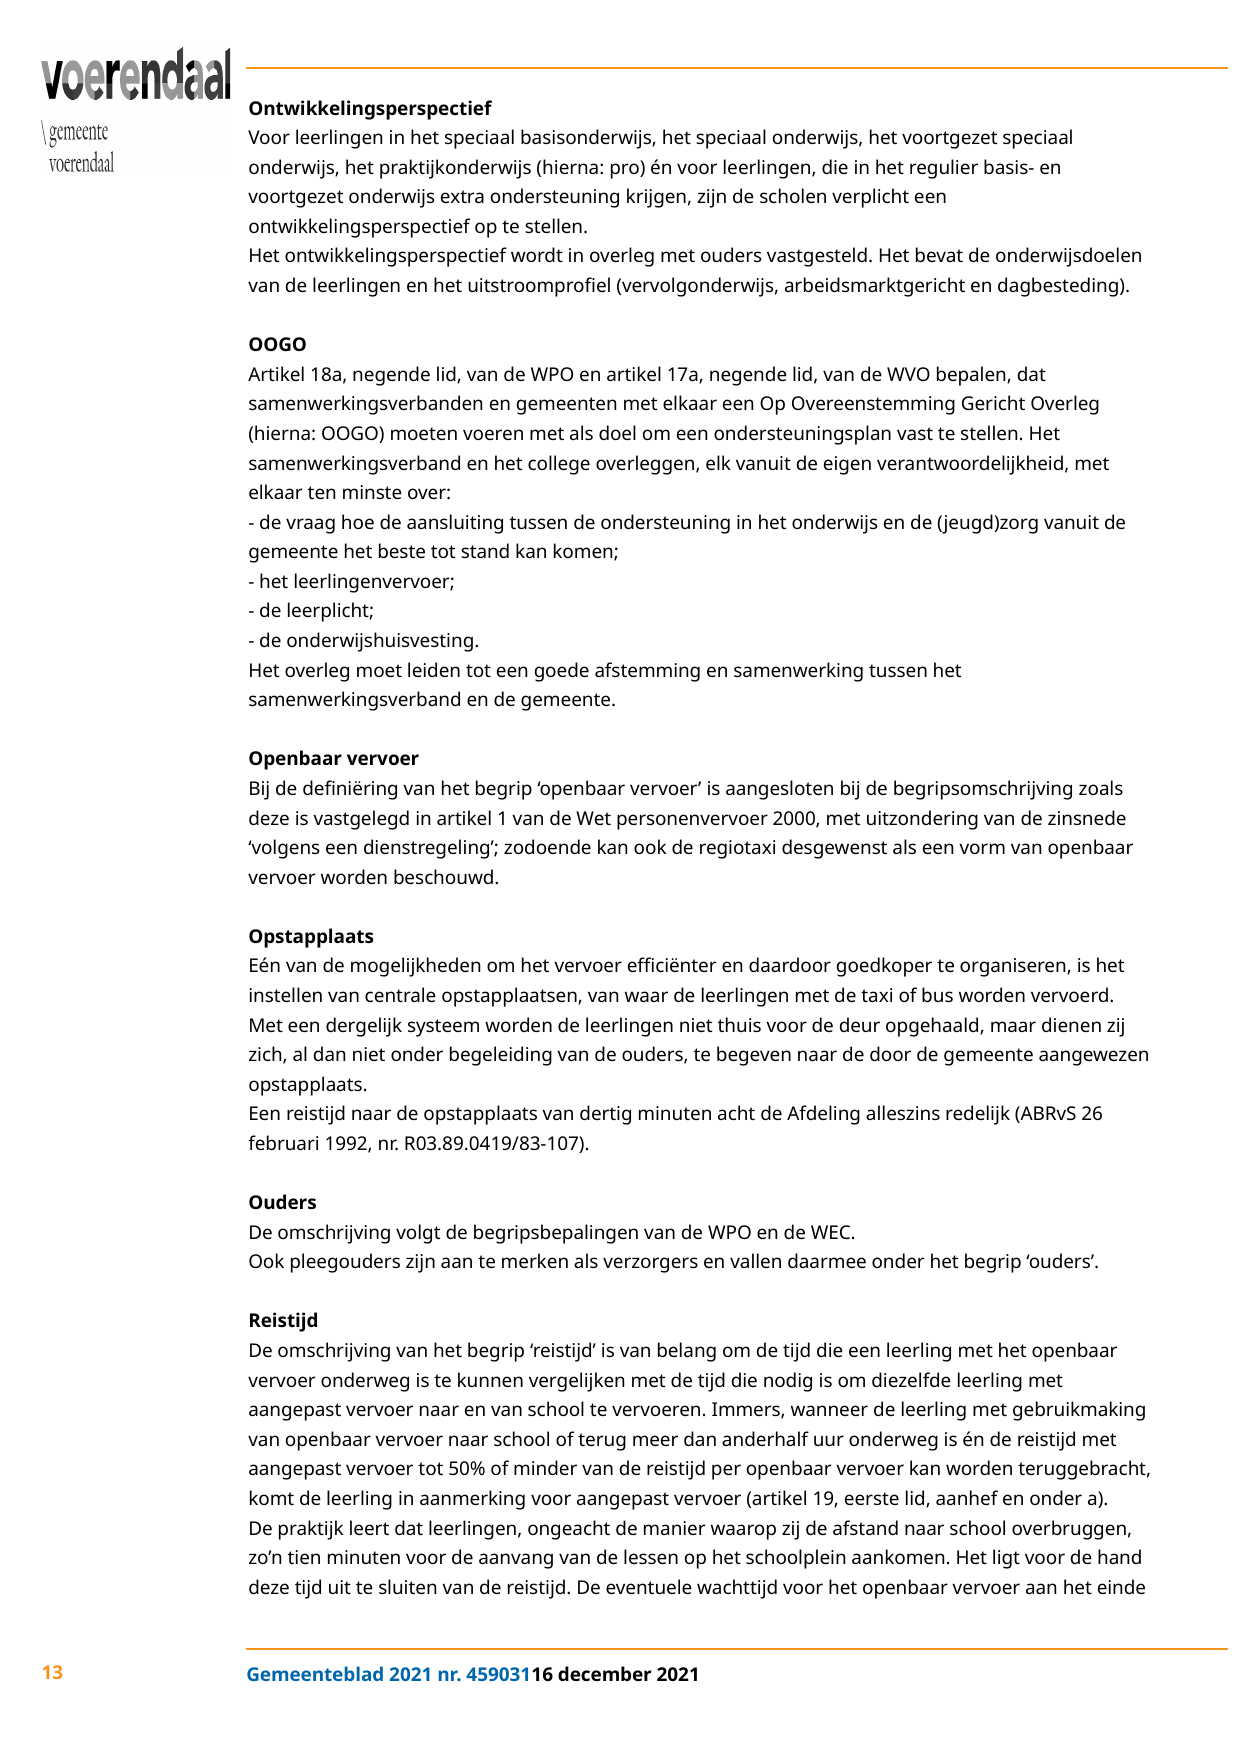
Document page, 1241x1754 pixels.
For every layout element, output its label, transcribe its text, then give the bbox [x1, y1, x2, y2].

text Eén van de mogelijkheden om het vervoer efficiënter en daardoor goedkoper te organiseren, is het instellen van centrale opstapplaatsen, van waar de leerlingen met de taxi of bus worden vervoerd. Met een dergelijk systeem worden de leerlingen niet thuis voor de deur opgehaald, maar dienen zij zich, al dan niet onder begeleiding van de ouders, te begeven naar de door de gemeente aangewezen opstapplaats. [248, 953, 1152, 1097]
picture [41, 47, 231, 172]
text - de onderwijshuisvesting. [248, 627, 1152, 653]
text Ook pleegouders zijn aan te merken als verzorgers en vallen daarmee onder het begrip ‘ouders’. [248, 1248, 1152, 1274]
text Reistijd [248, 1308, 1152, 1333]
text Opstapplaats [248, 923, 1152, 949]
text Een reistijd naar de opstapplaats van dertig minuten acht de Afdeling alleszins redelijk (ABRvS 26 februari 1992, nr. R03.89.0419/83-107). [248, 1101, 1152, 1156]
text Ouders [248, 1189, 1152, 1215]
text Ontwikkelingsperspectief [248, 95, 1152, 121]
text Het overleg moet leiden tot een goede afstemming en samenwerking tussen het samenwerkingsverband en de gemeente. [248, 657, 1152, 712]
text De omschrijving van het begrip ‘reistijd’ is van belang om de tijd die een leerling met het openbaar vervoer onderweg is te kunnen vergelijken met de tijd die nodig is om diezelfde leerling met aangepast vervoer naar en van school te vervoeren. Immers, wanneer de leerling met gebruikmaking van openbaar vervoer naar school of terug meer dan anderhalf uur onderweg is én de reistijd met aangepast vervoer tot 50% of minder van de reistijd per openbaar vervoer kan worden teruggebracht, komt de leerling in aanmerking voor aangepast vervoer (artikel 19, eerste lid, aanhef en onder a). [248, 1337, 1152, 1511]
text Het ontwikkelingsperspectief wordt in overleg met ouders vastgesteld. Het bevat de onderwijsdoelen van de leerlingen en het uitstroomprofiel (vervolgonderwijs, arbeidsmarktgericht en dagbesteding). [248, 243, 1152, 298]
text Openbaar vervoer [248, 746, 1152, 771]
text De praktijk leert dat leerlingen, ongeacht de manier waarop zij de afstand naar school overbruggen, zo’n tien minuten voor de aanvang van de lessen op het schoolplein aankomen. Het ligt voor de hand deze tijd uit te sluiten van de reistijd. De eventuele wachttijd voor het openbaar vervoer aan het einde [248, 1515, 1152, 1600]
text OOGO [248, 331, 1152, 357]
text - de vraag hoe de aansluiting tussen de ondersteuning in het onderwijs en de (jeugd)zorg vanuit de gemeente het beste tot stand kan komen; [248, 509, 1152, 564]
text Bij de definiëring van het begrip ‘openbaar vervoer’ is aangesloten bij de begripsomschrijving zoals deze is vastgelegd in artikel 1 van de Wet personenvervoer 2000, met uitzondering van de zinsnede ‘volgens een dienstregeling’; zodoende kan ook de regiotaxi desgewenst als een vorm van openbaar vervoer worden beschouwd. [248, 775, 1152, 890]
text - het leerlingenvervoer; [248, 568, 1152, 594]
text Artikel 18a, negende lid, van de WPO en artikel 17a, negende lid, van de WVO bepalen, dat samenwerkingsverbanden en gemeenten met elkaar een Op Overeenstemming Gericht Overleg (hierna: OOGO) moeten voeren met als doel om een ondersteuningsplan vast te stellen. Het samenwerkingsverband en het college overleggen, elk vanuit de eigen verantwoordelijkheid, met elkaar ten minste over: [248, 361, 1152, 505]
text Voor leerlingen in het speciaal basisonderwijs, het speciaal onderwijs, het voortgezet speciaal onderwijs, het praktijkonderwijs (hierna: pro) én voor leerlingen, die in het regulier basis- en voortgezet onderwijs extra ondersteuning krijgen, zijn de scholen verplicht een ontwikkelingsperspectief op te stellen. [248, 124, 1152, 239]
text - de leerplicht; [248, 598, 1152, 623]
text De omschrijving volgt de begripsbepalingen van de WPO en de WEC. [248, 1219, 1152, 1245]
